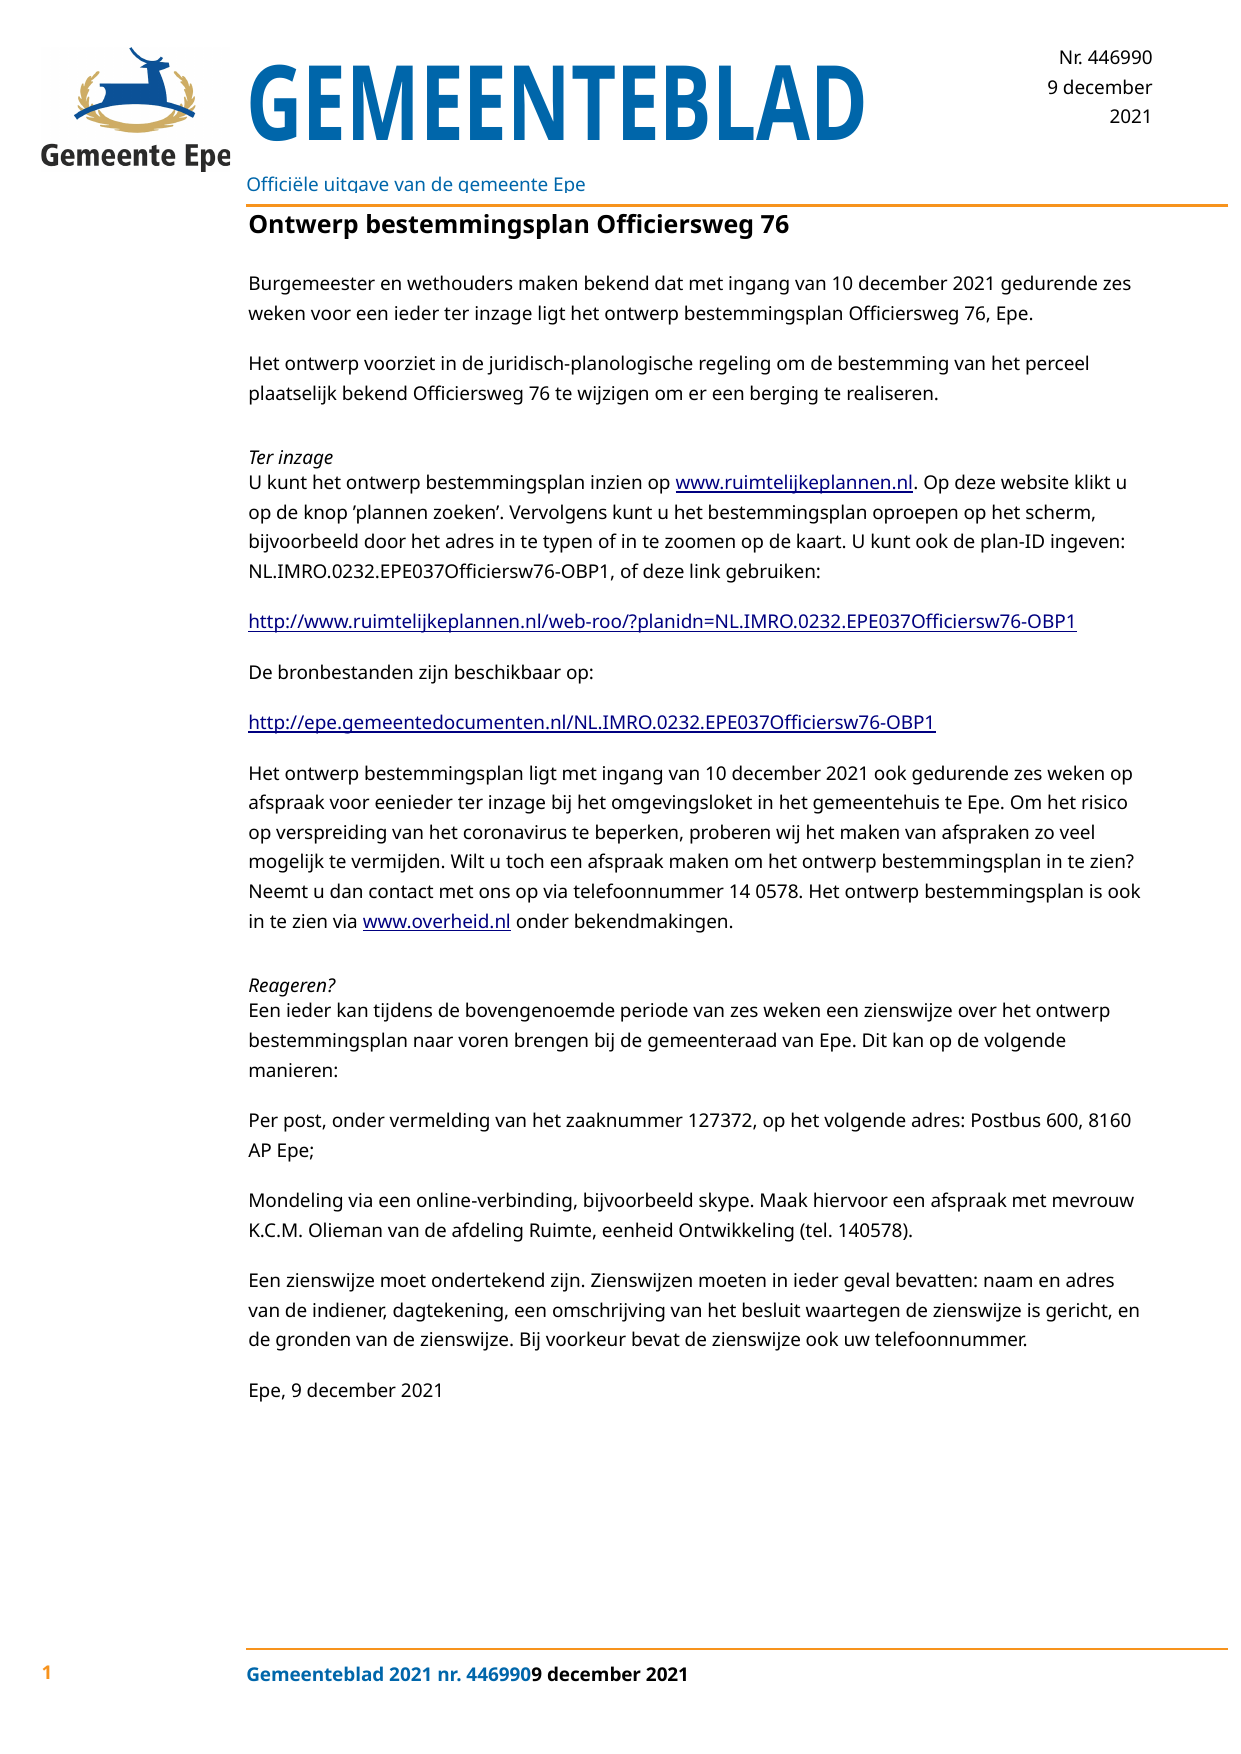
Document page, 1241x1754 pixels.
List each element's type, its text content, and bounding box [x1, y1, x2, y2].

text Het ontwerp bestemmingsplan ligt met ingang van 10 december 2021 ook gedurende zes weken op afspraak voor eenieder ter inzage bij het omgevingsloket in het gemeentehuis te Epe. Om het risico op verspreiding van het coronavirus te beperken, proberen wij het maken van afspraken zo veel mogelijk te vermijden. Wilt u toch een afspraak maken om het ontwerp bestemmingsplan in te zien? Neemt u dan contact met ons op via telefoonnummer 14 0578. Het ontwerp bestemmingsplan is ook in te zien via www.overheid.nl onder bekendmakingen. [248, 760, 1152, 934]
text Epe, 9 december 2021 [248, 1377, 1152, 1402]
text Een ieder kan tijdens de bovengenoemde periode van zes weken een zienswijze over het ontwerp bestemmingsplan naar voren brengen bij de gemeenteraad van Epe. Dit kan op de volgende manieren: [248, 998, 1152, 1082]
text Reageren? [248, 972, 1152, 998]
text http://www.ruimtelijkeplannen.nl/web-roo/?planidn=NL.IMRO.0232.EPE037Officiersw76-OBP1 [248, 609, 1152, 634]
text Ontwerp bestemmingsplan Officiersweg 76 [248, 207, 1152, 241]
text Een zienswijze moet ondertekend zijn. Zienswijzen moeten in ieder geval bevatten: naam en adres van de indiener, dagtekening, een omschrijving van het besluit waartegen de zienswijze is gericht, en de gronden van de zienswijze. Bij voorkeur bevat de zienswijze ook uw telefoonnummer. [248, 1267, 1152, 1352]
text U kunt het ontwerp bestemmingsplan inzien op www.ruimtelijkeplannen.nl. Op deze website klikt u op de knop ’plannen zoeken’. Vervolgens kunt u het bestemmingsplan oproepen op het scherm, bijvoorbeeld door het adres in te typen of in te zoomen op de kaart. U kunt ook de plan-ID ingeven: NL.IMRO.0232.EPE037Officiersw76-OBP1, of deze link gebruiken: [248, 469, 1152, 584]
text Burgemeester en wethouders maken bekend dat met ingang van 10 december 2021 gedurende zes weken voor een ieder ter inzage ligt het ontwerp bestemmingsplan Officiersweg 76, Epe. [248, 270, 1152, 326]
text Ter inzage [248, 444, 1152, 469]
text De bronbestanden zijn beschikbaar op: [248, 659, 1152, 685]
text http://epe.gemeentedocumenten.nl/NL.IMRO.0232.EPE037Officiersw76-OBP1 [248, 709, 1152, 735]
text Mondeling via een online-verbinding, bijvoorbeeld skype. Maak hiervoor een afspraak met mevrouw K.C.M. Olieman van de afdeling Ruimte, eenheid Ontwikkeling (tel. 140578). [248, 1187, 1152, 1242]
text Het ontwerp voorziet in de juridisch-planologische regeling om de bestemming van het perceel plaatselijk bekend Officiersweg 76 te wijzigen om er een berging te realiseren. [248, 350, 1152, 406]
picture [41, 47, 231, 172]
text Per post, onder vermelding van het zaaknummer 127372, op het volgende adres: Postbus 600, 8160 AP Epe; [248, 1107, 1152, 1162]
